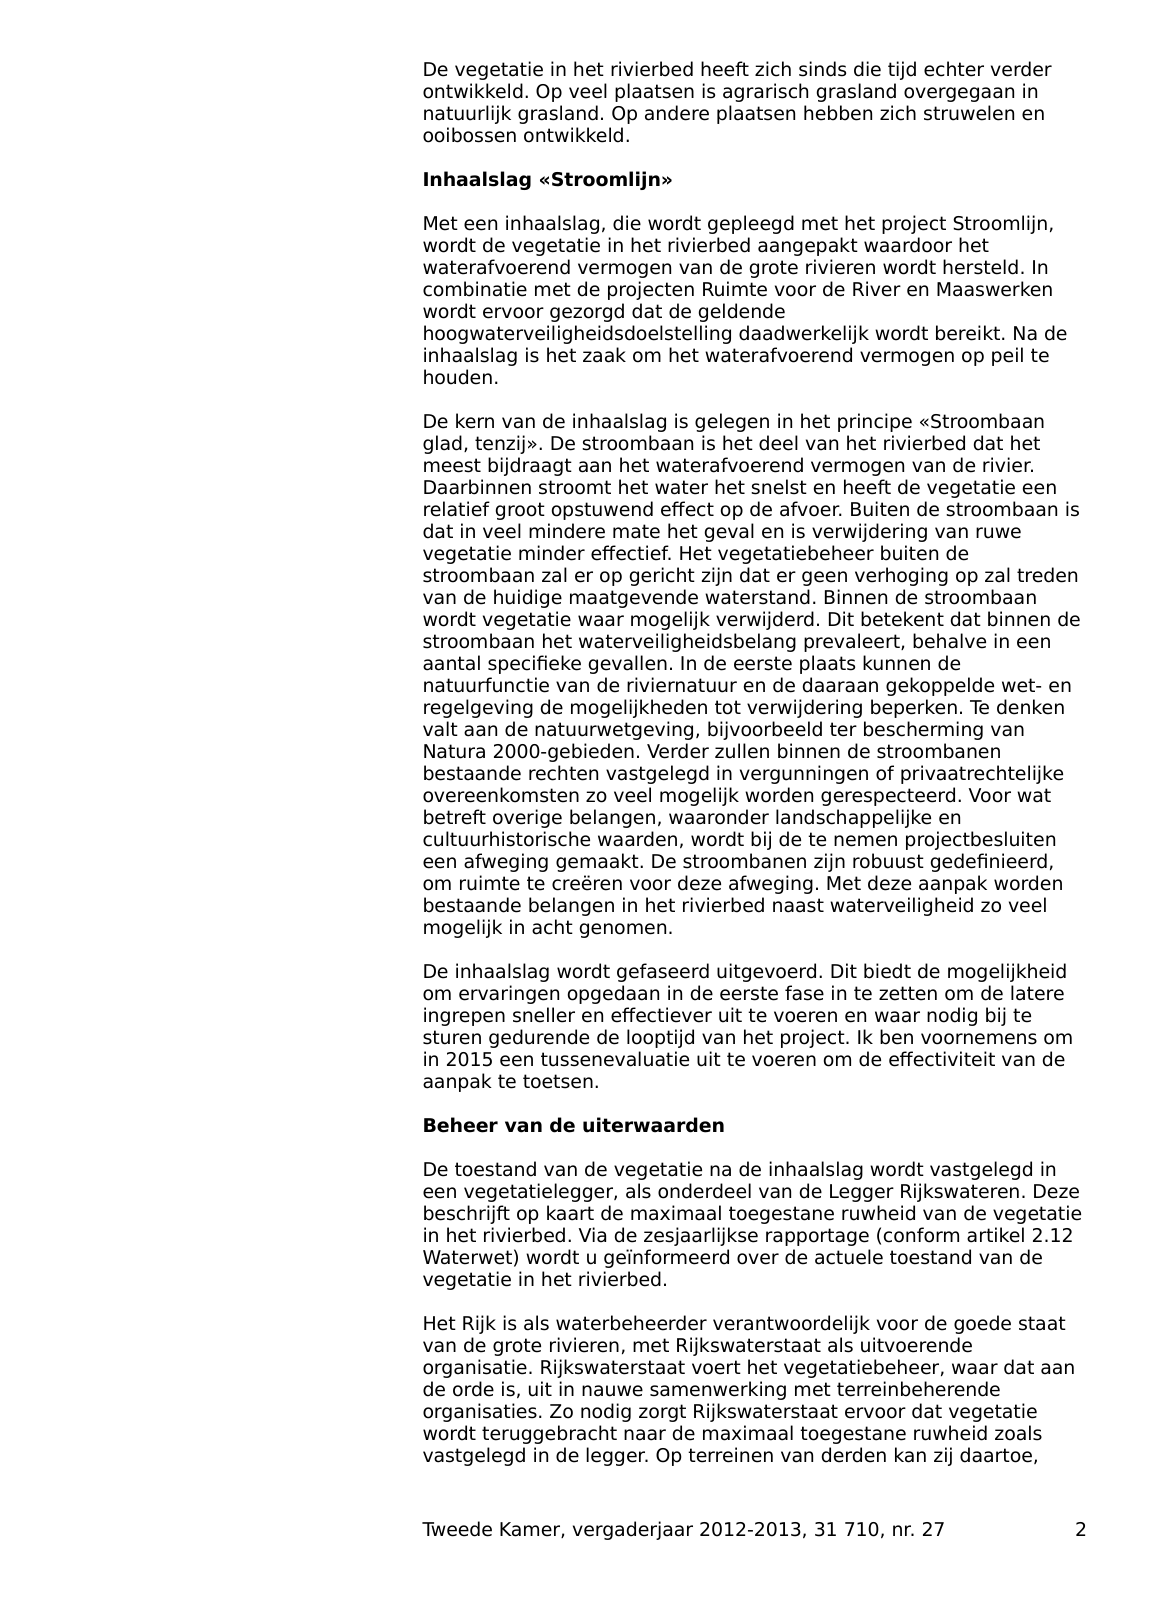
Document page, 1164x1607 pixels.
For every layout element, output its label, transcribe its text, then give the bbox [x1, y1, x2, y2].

subtitle Beheer van de uiterwaarden [422, 1115, 1087, 1137]
text De toestand van de vegetatie na de inhaalslag wordt vastgelegd in een vegetatielegger, als onderdeel van de Legger Rijkswateren. Deze beschrijft op kaart de maximaal toegestane ruwheid van de vegetatie in het rivierbed. Via de zesjaarlijkse rapportage (conform artikel 2.12 Waterwet) wordt u geïnformeerd over de actuele toestand van de vegetatie in het rivierbed. [422, 1159, 1087, 1291]
subtitle Inhaalslag «Stroomlijn» [422, 169, 1087, 191]
text De inhaalslag wordt gefaseerd uitgevoerd. Dit biedt de mogelijkheid om ervaringen opgedaan in de eerste fase in te zetten om de latere ingrepen sneller en effectiever uit te voeren en waar nodig bij te sturen gedurende de looptijd van het project. Ik ben voornemens om in 2015 een tussenevaluatie uit te voeren om de effectiviteit van de aanpak te toetsen. [422, 961, 1087, 1093]
text Het Rijk is als waterbeheerder verantwoordelijk voor de goede staat van de grote rivieren, met Rijkswaterstaat als uitvoerende organisatie. Rijkswaterstaat voert het vegetatiebeheer, waar dat aan de orde is, uit in nauwe samenwerking met terreinbeherende organisaties. Zo nodig zorgt Rijkswaterstaat ervoor dat vegetatie wordt teruggebracht naar de maximaal toegestane ruwheid zoals vastgelegd in de legger. Op terreinen van derden kan zij daartoe, [422, 1313, 1087, 1467]
text Met een inhaalslag, die wordt gepleegd met het project Stroomlijn, wordt de vegetatie in het rivierbed aangepakt waardoor het waterafvoerend vermogen van de grote rivieren wordt hersteld. In combinatie met de projecten Ruimte voor de River en Maaswerken wordt ervoor gezorgd dat de geldende hoogwaterveiligheidsdoelstelling daadwerkelijk wordt bereikt. Na de inhaalslag is het zaak om het waterafvoerend vermogen op peil te houden. [422, 213, 1087, 389]
text De vegetatie in het rivierbed heeft zich sinds die tijd echter verder ontwikkeld. Op veel plaatsen is agrarisch grasland overgegaan in natuurlijk grasland. Op andere plaatsen hebben zich struwelen en ooibossen ontwikkeld. [422, 59, 1087, 147]
text De kern van de inhaalslag is gelegen in het principe «Stroombaan glad, tenzij». De stroombaan is het deel van het rivierbed dat het meest bijdraagt aan het waterafvoerend vermogen van de rivier. Daarbinnen stroomt het water het snelst en heeft de vegetatie een relatief groot opstuwend effect op de afvoer. Buiten de stroombaan is dat in veel mindere mate het geval en is verwijdering van ruwe vegetatie minder effectief. Het vegetatiebeheer buiten de stroombaan zal er op gericht zijn dat er geen verhoging op zal treden van de huidige maatgevende waterstand. Binnen de stroombaan wordt vegetatie waar mogelijk verwijderd. Dit betekent dat binnen de stroombaan het waterveiligheidsbelang prevaleert, behalve in een aantal specifieke gevallen. In de eerste plaats kunnen de natuurfunctie van de riviernatuur en de daaraan gekoppelde wet- en regelgeving de mogelijkheden tot verwijdering beperken. Te denken valt aan de natuurwetgeving, bijvoorbeeld ter bescherming van Natura 2000-gebieden. Verder zullen binnen de stroombanen bestaande rechten vastgelegd in vergunningen of privaatrechtelijke overeenkomsten zo veel mogelijk worden gerespecteerd. Voor wat betreft overige belangen, waaronder landschappelijke en cultuurhistorische waarden, wordt bij de te nemen projectbesluiten een afweging gemaakt. De stroombanen zijn robuust gedefinieerd, om ruimte te creëren voor deze afweging. Met deze aanpak worden bestaande belangen in het rivierbed naast waterveiligheid zo veel mogelijk in acht genomen. [422, 411, 1087, 939]
